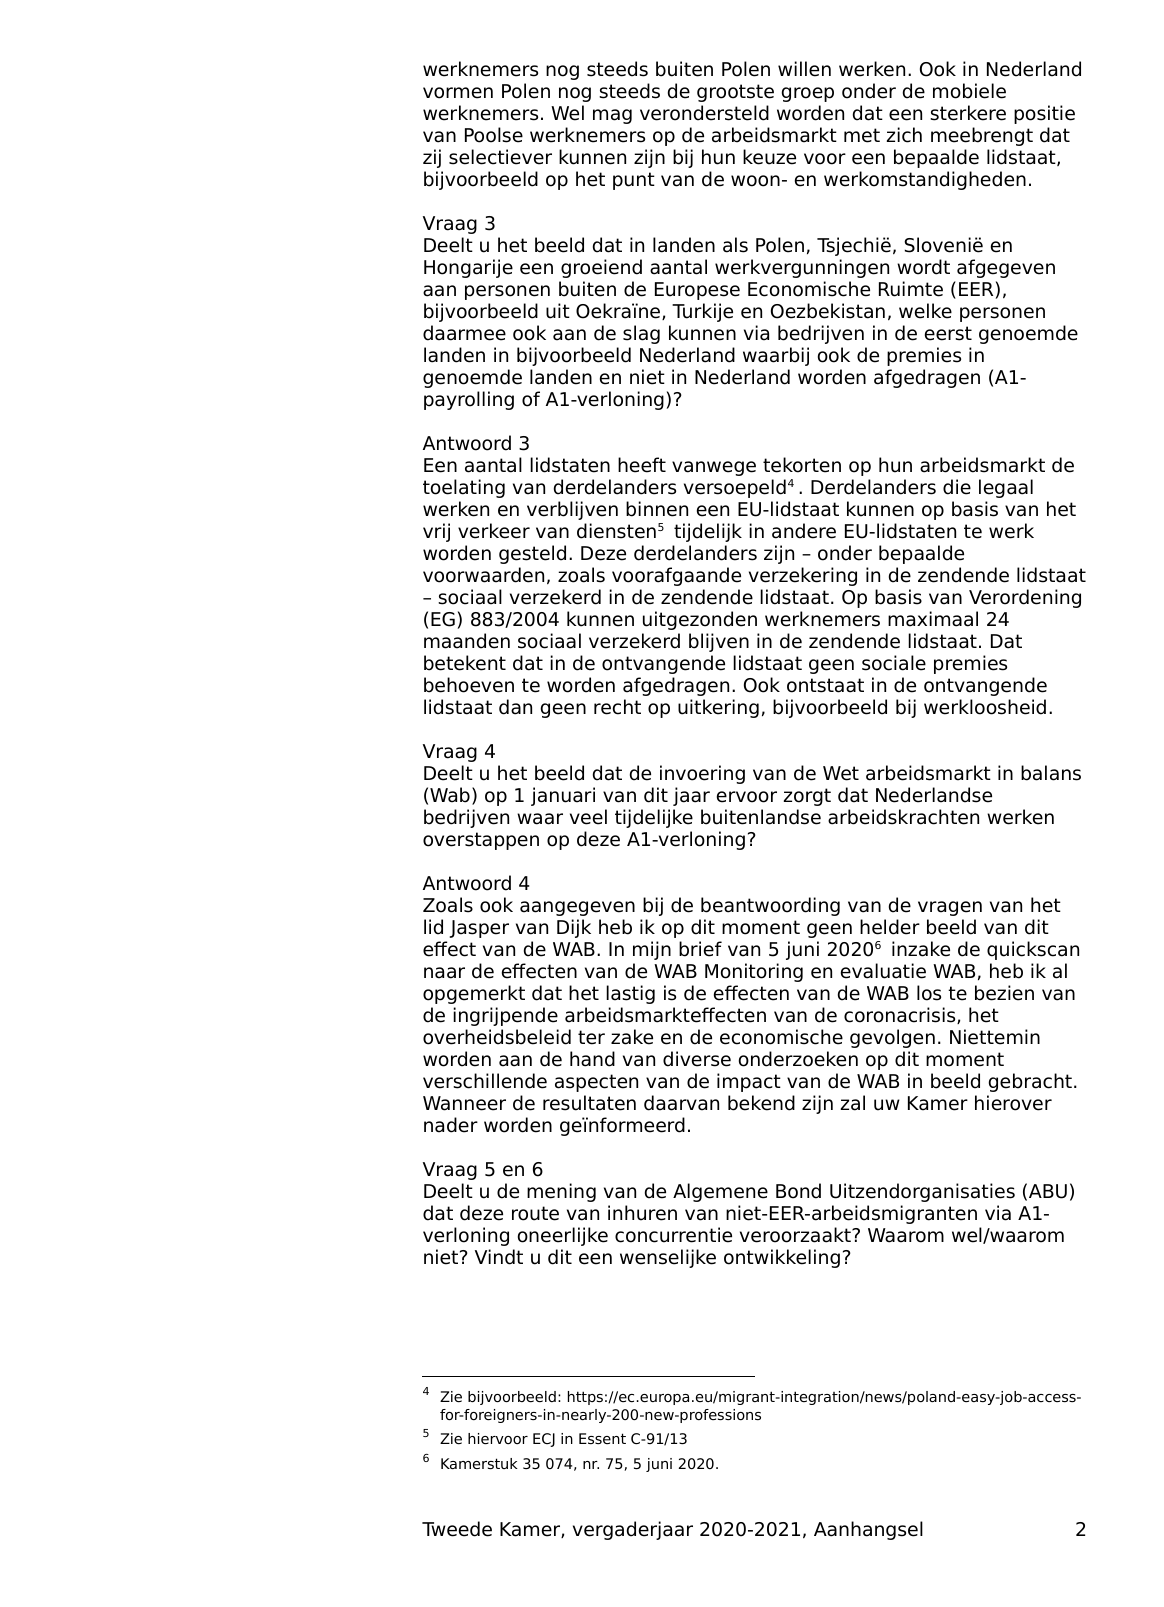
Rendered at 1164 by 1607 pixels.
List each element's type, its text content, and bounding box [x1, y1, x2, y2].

text Vraag 4 [422, 741, 1087, 763]
text Deelt u de mening van de Algemene Bond Uitzendorganisaties (ABU) dat deze route van inhuren van niet-EER-arbeidsmigranten via A1-verloning oneerlijke concurrentie veroorzaakt? Waarom wel/waarom niet? Vindt u dit een wenselijke ontwikkeling? [422, 1181, 1087, 1269]
text Deelt u het beeld dat in landen als Polen, Tsjechië, Slovenië en Hongarije een groeiend aantal werkvergunningen wordt afgegeven aan personen buiten de Europese Economische Ruimte (EER), bijvoorbeeld uit Oekraïne, Turkije en Oezbekistan, welke personen daarmee ook aan de slag kunnen via bedrijven in de eerst genoemde landen in bijvoorbeeld Nederland waarbij ook de premies in genoemde landen en niet in Nederland worden afgedragen (A1-payrolling of A1-verloning)? [422, 235, 1087, 411]
text Antwoord 4 [422, 873, 1087, 895]
text Vraag 5 en 6 [422, 1159, 1087, 1181]
text Deelt u het beeld dat de invoering van de Wet arbeidsmarkt in balans (Wab) op 1 januari van dit jaar ervoor zorgt dat Nederlandse bedrijven waar veel tijdelijke buitenlandse arbeidskrachten werken overstappen op deze A1-verloning? [422, 763, 1087, 851]
text Een aantal lidstaten heeft vanwege tekorten op hun arbeidsmarkt de toelating van derdelanders versoepeld. Derdelanders die legaal werken en verblijven binnen een EU-lidstaat kunnen op basis van het vrij verkeer van diensten tijdelijk in andere EU-lidstaten te werk worden gesteld. Deze derdelanders zijn – onder bepaalde voorwaarden, zoals voorafgaande verzekering in de zendende lidstaat – sociaal verzekerd in de zendende lidstaat. Op basis van Verordening (EG) 883/2004 kunnen uitgezonden werknemers maximaal 24 maanden sociaal verzekerd blijven in de zendende lidstaat. Dat betekent dat in de ontvangende lidstaat geen sociale premies behoeven te worden afgedragen. Ook ontstaat in de ontvangende lidstaat dan geen recht op uitkering, bijvoorbeeld bij werkloosheid. [422, 455, 1087, 719]
text werknemers nog steeds buiten Polen willen werken. Ook in Nederland vormen Polen nog steeds de grootste groep onder de mobiele werknemers. Wel mag verondersteld worden dat een sterkere positie van Poolse werknemers op de arbeidsmarkt met zich meebrengt dat zij selectiever kunnen zijn bij hun keuze voor een bepaalde lidstaat, bijvoorbeeld op het punt van de woon- en werkomstandigheden. [422, 59, 1087, 191]
text Zoals ook aangegeven bij de beantwoording van de vragen van het lid Jasper van Dijk heb ik op dit moment geen helder beeld van dit effect van de WAB. In mijn brief van 5 juni 2020 inzake de quickscan naar de effecten van de WAB Monitoring en evaluatie WAB, heb ik al opgemerkt dat het lastig is de effecten van de WAB los te bezien van de ingrijpende arbeidsmarkteffecten van de coronacrisis, het overheidsbeleid ter zake en de economische gevolgen. Niettemin worden aan de hand van diverse onderzoeken op dit moment verschillende aspecten van de impact van de WAB in beeld gebracht. Wanneer de resultaten daarvan bekend zijn zal uw Kamer hierover nader worden geïnformeerd. [422, 895, 1087, 1137]
text Zie bijvoorbeeld: https://ec.europa.eu/migrant-integration/news/poland-easy-job-access-for-foreigners-in-nearly-200-new-professions [422, 1385, 1087, 1424]
text Kamerstuk 35 074, nr. 75, 5 juni 2020. [422, 1452, 1087, 1474]
text Zie hiervoor ECJ in Essent C-91/13 [422, 1427, 1087, 1449]
text Vraag 3 [422, 213, 1087, 235]
text Antwoord 3 [422, 433, 1087, 455]
